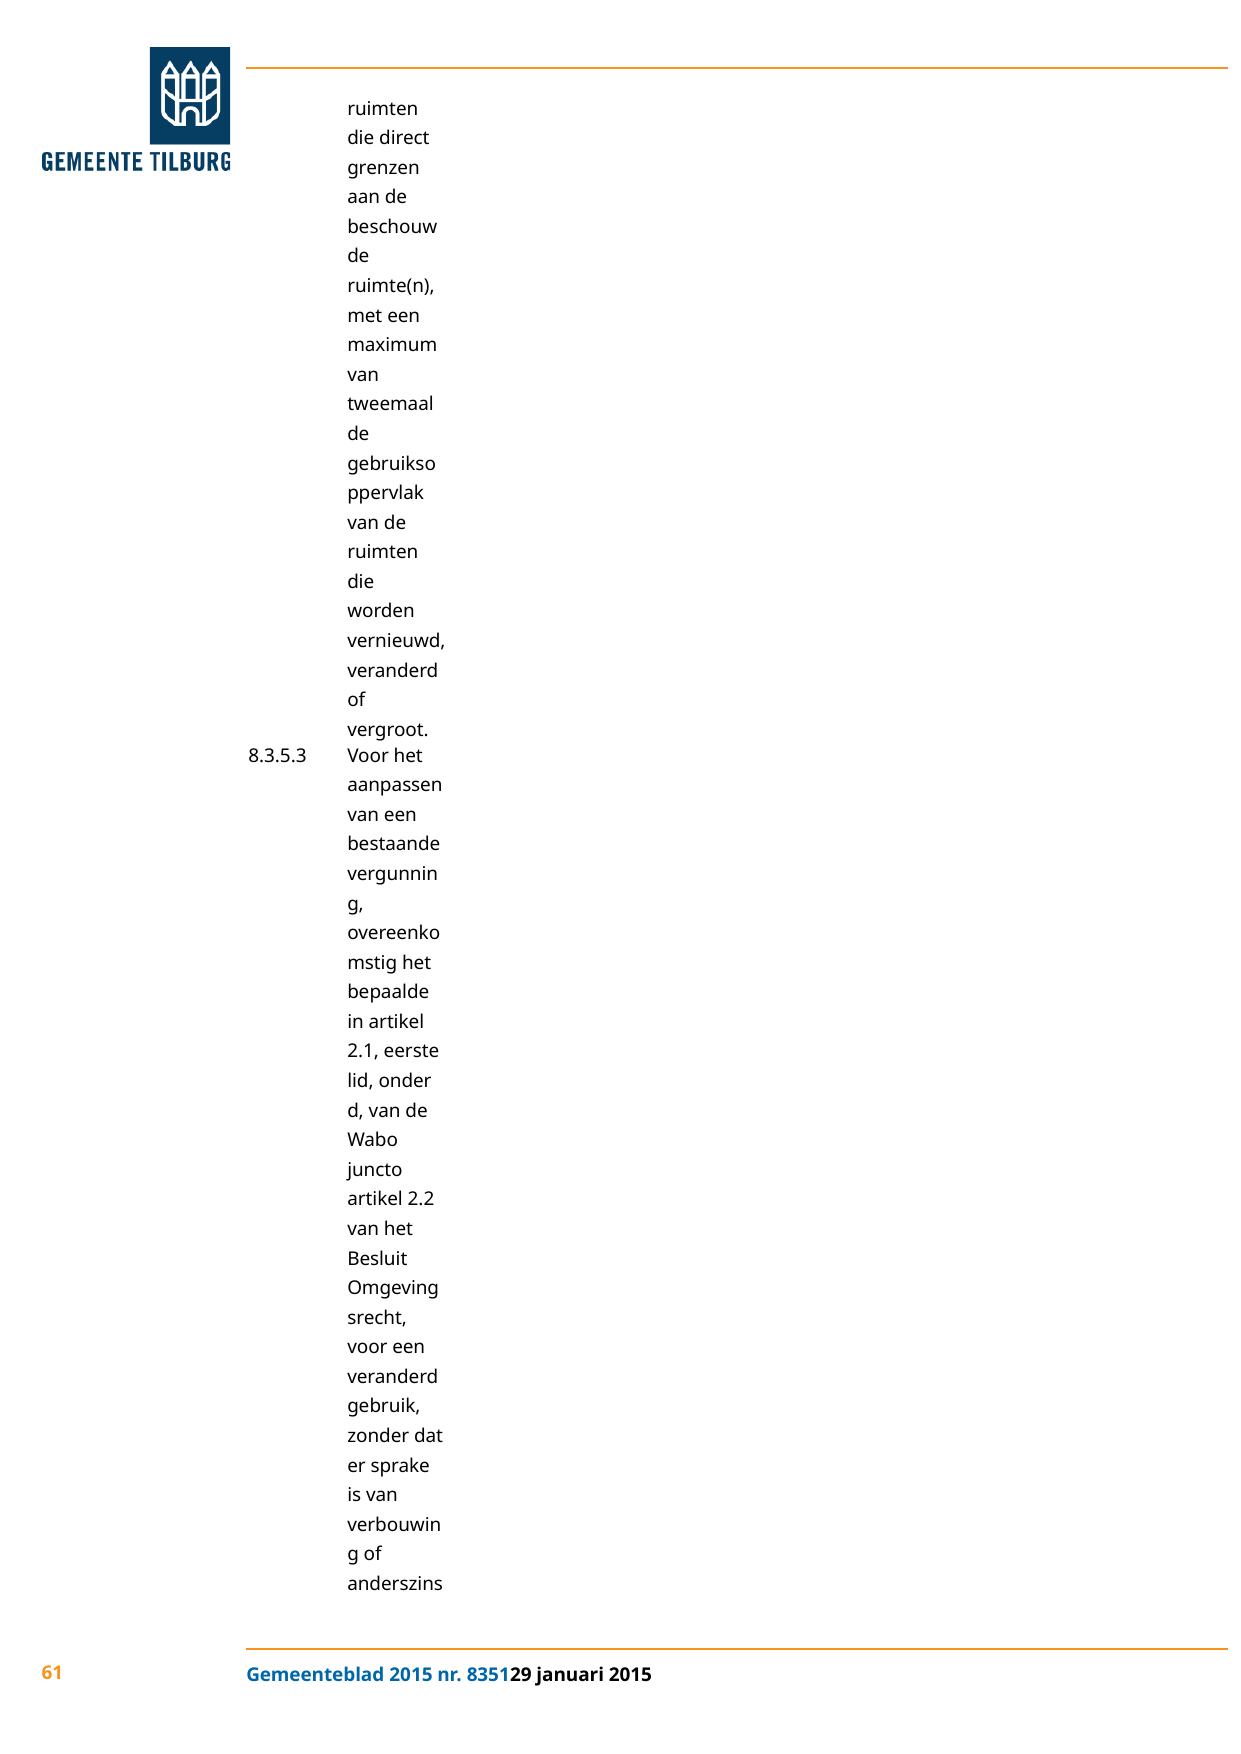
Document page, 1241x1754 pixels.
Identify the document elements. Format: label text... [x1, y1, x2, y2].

table_cell 8.3.5.3 [248, 742, 347, 1596]
picture [41, 47, 231, 172]
table_cell [756, 95, 855, 742]
table_cell [756, 742, 855, 1596]
table_cell [446, 742, 756, 1596]
table_cell ruimten die direct grenzen aan de beschouwde ruimte(n), met een maximum van tweemaal de gebruiksoppervlak van de ruimten die worden vernieuwd, veranderd of vergroot. [347, 95, 446, 742]
table_cell [248, 95, 347, 742]
table_cell Voor het aanpassen van een bestaande vergunning, overeenkomstig het bepaalde in artikel 2.1, eerste lid, onder d, van de Wabo juncto artikel 2.2 van het Besluit Omgevingsrecht, voor een veranderd gebruik, zonder dat er sprake is van verbouwing of anderszins [347, 742, 446, 1596]
table_cell [446, 95, 756, 742]
